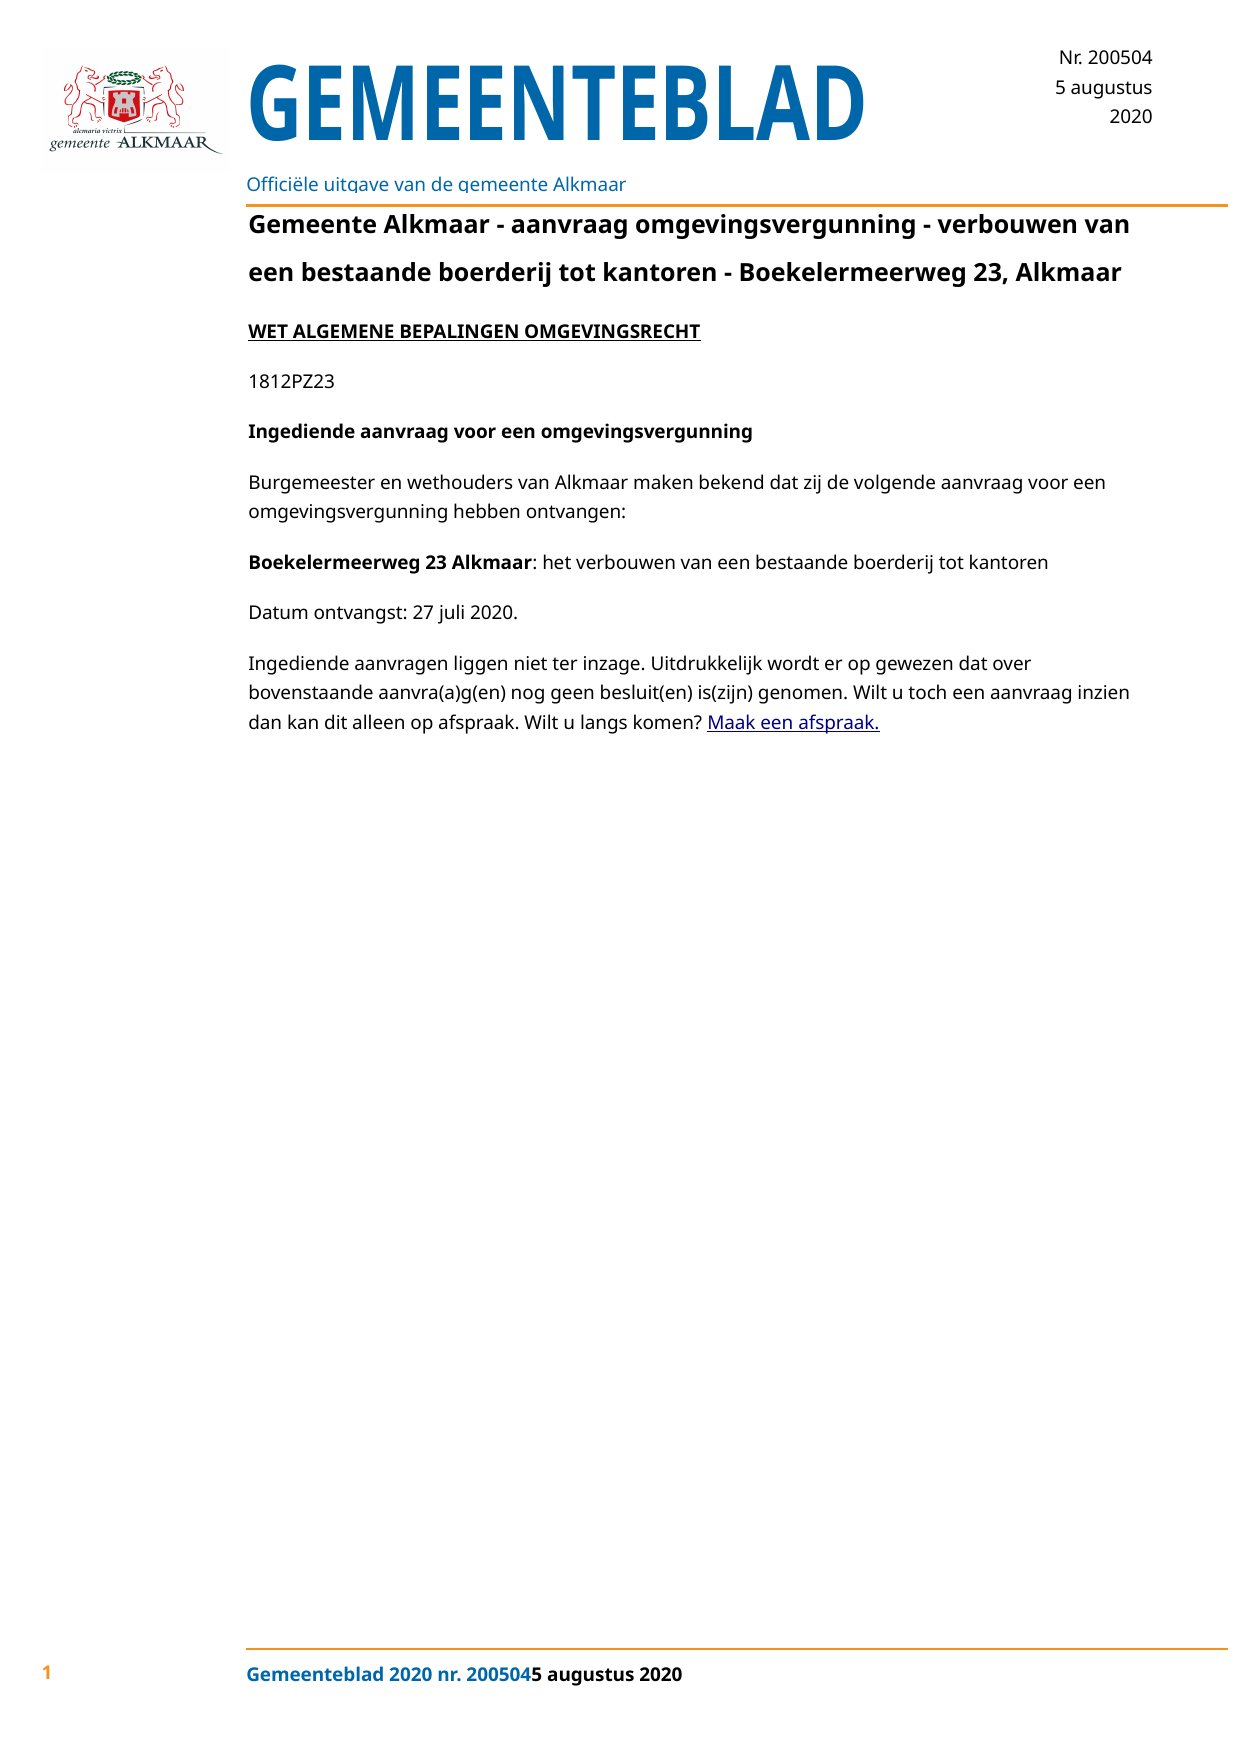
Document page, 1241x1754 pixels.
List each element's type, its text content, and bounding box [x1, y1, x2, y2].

text Burgemeester en wethouders van Alkmaar maken bekend dat zij de volgende aanvraag voor een omgevingsvergunning hebben ontvangen: [248, 469, 1152, 524]
text Gemeente Alkmaar - aanvraag omgevingsvergunning - verbouwen van een bestaande boerderij tot kantoren - Boekelermeerweg 23, Alkmaar [248, 207, 1152, 288]
text Boekelermeerweg 23 Alkmaar: het verbouwen van een bestaande boerderij tot kantoren [248, 549, 1152, 575]
text Ingediende aanvragen liggen niet ter inzage. Uitdrukkelijk wordt er op gewezen dat over bovenstaande aanvra(a)g(en) nog geen besluit(en) is(zijn) genomen. Wilt u toch een aanvraag inzien dan kan dit alleen op afspraak. Wilt u langs komen? Maak een afspraak. [248, 650, 1152, 735]
picture [41, 47, 231, 172]
text Ingediende aanvraag voor een omgevingsvergunning [248, 419, 1152, 444]
text WET ALGEMENE BEPALINGEN OMGEVINGSRECHT [248, 318, 1152, 344]
text 1812PZ23 [248, 368, 1152, 394]
text Datum ontvangst: 27 juli 2020. [248, 599, 1152, 625]
